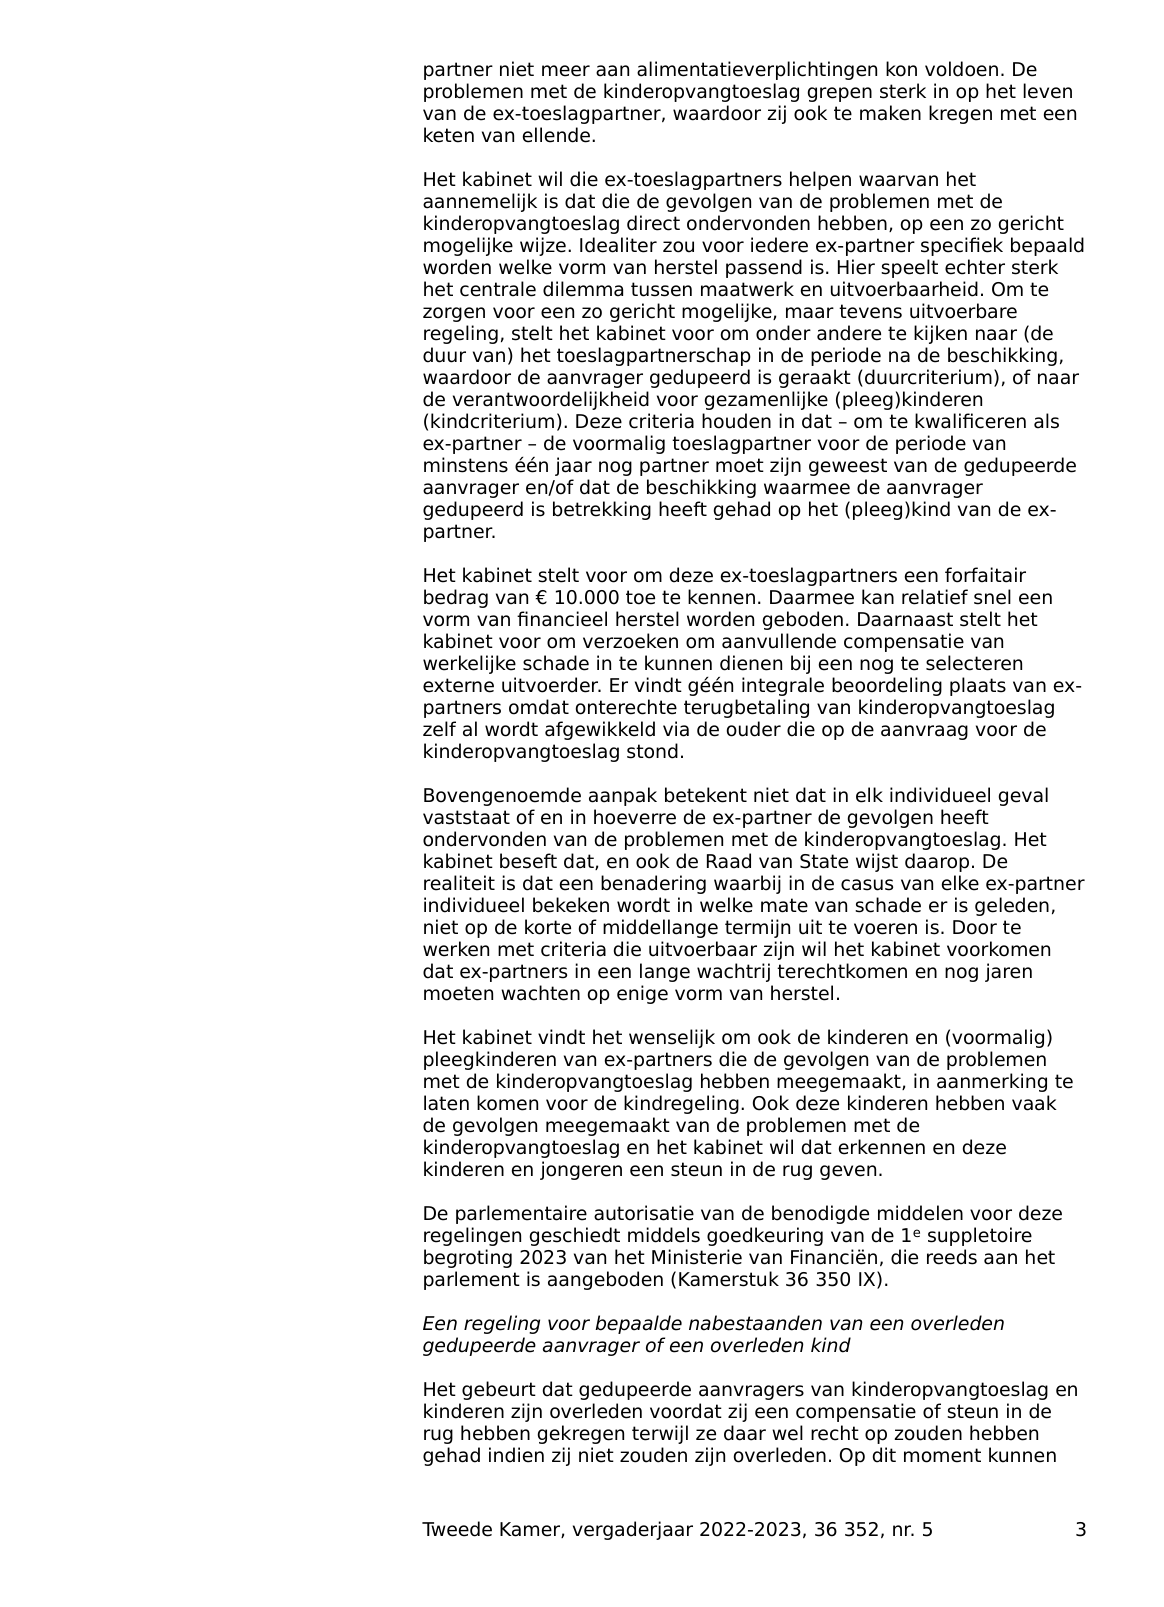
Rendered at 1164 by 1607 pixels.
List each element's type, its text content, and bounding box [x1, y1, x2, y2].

text Het kabinet stelt voor om deze ex-toeslagpartners een forfaitair bedrag van € 10.000 toe te kennen. Daarmee kan relatief snel een vorm van financieel herstel worden geboden. Daarnaast stelt het kabinet voor om verzoeken om aanvullende compensatie van werkelijke schade in te kunnen dienen bij een nog te selecteren externe uitvoerder. Er vindt géén integrale beoordeling plaats van ex-partners omdat onterechte terugbetaling van kinderopvangtoeslag zelf al wordt afgewikkeld via de ouder die op de aanvraag voor de kinderopvangtoeslag stond. [422, 565, 1087, 763]
text Het gebeurt dat gedupeerde aanvragers van kinderopvangtoeslag en kinderen zijn overleden voordat zij een compensatie of steun in de rug hebben gekregen terwijl ze daar wel recht op zouden hebben gehad indien zij niet zouden zijn overleden. Op dit moment kunnen [422, 1379, 1087, 1467]
text partner niet meer aan alimentatieverplichtingen kon voldoen. De problemen met de kinderopvangtoeslag grepen sterk in op het leven van de ex-toeslagpartner, waardoor zij ook te maken kregen met een keten van ellende. [422, 59, 1087, 147]
text Het kabinet wil die ex-toeslagpartners helpen waarvan het aannemelijk is dat die de gevolgen van de problemen met de kinderopvangtoeslag direct ondervonden hebben, op een zo gericht mogelijke wijze. Idealiter zou voor iedere ex-partner specifiek bepaald worden welke vorm van herstel passend is. Hier speelt echter sterk het centrale dilemma tussen maatwerk en uitvoerbaarheid. Om te zorgen voor een zo gericht mogelijke, maar tevens uitvoerbare regeling, stelt het kabinet voor om onder andere te kijken naar (de duur van) het toeslagpartnerschap in de periode na de beschikking, waardoor de aanvrager gedupeerd is geraakt (duurcriterium), of naar de verantwoordelijkheid voor gezamenlijke (pleeg)kinderen (kindcriterium). Deze criteria houden in dat – om te kwalificeren als ex-partner – de voormalig toeslagpartner voor de periode van minstens één jaar nog partner moet zijn geweest van de gedupeerde aanvrager en/of dat de beschikking waarmee de aanvrager gedupeerd is betrekking heeft gehad op het (pleeg)kind van de ex-partner. [422, 169, 1087, 543]
text Het kabinet vindt het wenselijk om ook de kinderen en (voormalig) pleegkinderen van ex-partners die de gevolgen van de problemen met de kinderopvangtoeslag hebben meegemaakt, in aanmerking te laten komen voor de kindregeling. Ook deze kinderen hebben vaak de gevolgen meegemaakt van de problemen met de kinderopvangtoeslag en het kabinet wil dat erkennen en deze kinderen en jongeren een steun in de rug geven. [422, 1027, 1087, 1181]
subtitle Een regeling voor bepaalde nabestaanden van een overleden gedupeerde aanvrager of een overleden kind [422, 1313, 1087, 1357]
text De parlementaire autorisatie van de benodigde middelen voor deze regelingen geschiedt middels goedkeuring van de 1e suppletoire begroting 2023 van het Ministerie van Financiën, die reeds aan het parlement is aangeboden (Kamerstuk 36 350 IX). [422, 1203, 1087, 1291]
text Bovengenoemde aanpak betekent niet dat in elk individueel geval vaststaat of en in hoeverre de ex-partner de gevolgen heeft ondervonden van de problemen met de kinderopvangtoeslag. Het kabinet beseft dat, en ook de Raad van State wijst daarop. De realiteit is dat een benadering waarbij in de casus van elke ex-partner individueel bekeken wordt in welke mate van schade er is geleden, niet op de korte of middellange termijn uit te voeren is. Door te werken met criteria die uitvoerbaar zijn wil het kabinet voorkomen dat ex-partners in een lange wachtrij terechtkomen en nog jaren moeten wachten op enige vorm van herstel. [422, 785, 1087, 1005]
